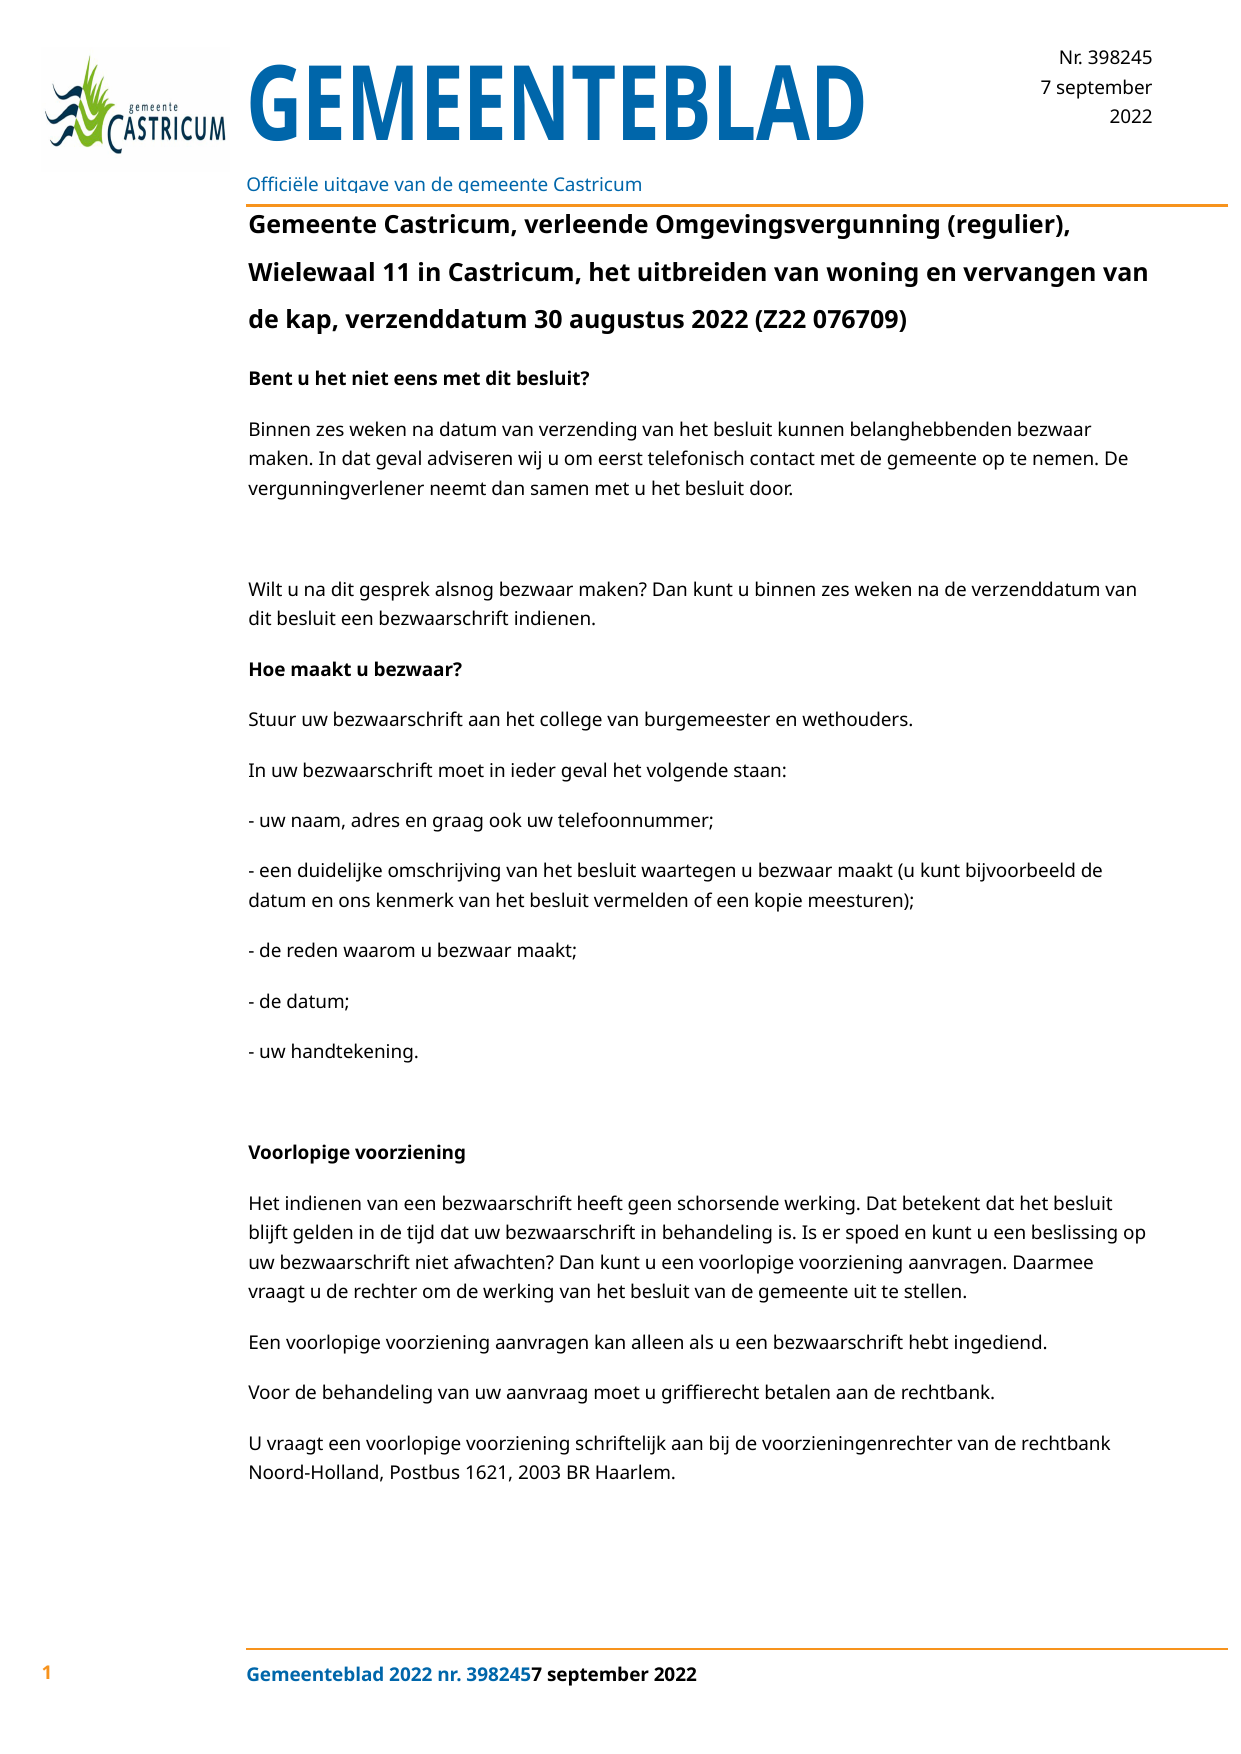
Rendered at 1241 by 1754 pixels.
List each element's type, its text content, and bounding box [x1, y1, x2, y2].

text - uw naam, adres en graag ook uw telefoonnummer; [248, 807, 1152, 833]
text - de datum; [248, 988, 1152, 1014]
text Bent u het niet eens met dit besluit? [248, 366, 1152, 391]
text In uw bezwaarschrift moet in ieder geval het volgende staan: [248, 757, 1152, 782]
text Gemeente Castricum, verleende Omgevingsvergunning (regulier), Wielewaal 11 in Castricum, het uitbreiden van woning en vervangen van de kap, verzenddatum 30 augustus 2022 (Z22 076709) [248, 207, 1152, 336]
text Binnen zes weken na datum van verzending van het besluit kunnen belanghebbenden bezwaar maken. In dat geval adviseren wij u om eerst telefonisch contact met de gemeente op te nemen. De vergunningverlener neemt dan samen met u het besluit door. [248, 416, 1152, 501]
text - een duidelijke omschrijving van het besluit waartegen u bezwaar maakt (u kunt bijvoorbeeld de datum en ons kenmerk van het besluit vermelden of een kopie meesturen); [248, 858, 1152, 913]
text Wilt u na dit gesprek alsnog bezwaar maken? Dan kunt u binnen zes weken na de verzenddatum van dit besluit een bezwaarschrift indienen. [248, 576, 1152, 631]
text - uw handtekening. [248, 1038, 1152, 1064]
text Stuur uw bezwaarschrift aan het college van burgemeester en wethouders. [248, 706, 1152, 732]
text U vraagt een voorlopige voorziening schriftelijk aan bij de voorzieningenrechter van de rechtbank Noord-Holland, Postbus 1621, 2003 BR Haarlem. [248, 1430, 1152, 1485]
text Voor de behandeling van uw aanvraag moet u griffierecht betalen aan de rechtbank. [248, 1379, 1152, 1405]
text Hoe maakt u bezwaar? [248, 656, 1152, 682]
picture [41, 47, 231, 172]
text Een voorlopige voorziening aanvragen kan alleen als u een bezwaarschrift hebt ingediend. [248, 1329, 1152, 1354]
text Het indienen van een bezwaarschrift heeft geen schorsende werking. Dat betekent dat het besluit blijft gelden in de tijd dat uw bezwaarschrift in behandeling is. Is er spoed en kunt u een beslissing op uw bezwaarschrift niet afwachten? Dan kunt u een voorlopige voorziening aanvragen. Daarmee vraagt u de rechter om de werking van het besluit van de gemeente uit te stellen. [248, 1190, 1152, 1304]
text Voorlopige voorziening [248, 1139, 1152, 1165]
text - de reden waarom u bezwaar maakt; [248, 938, 1152, 963]
